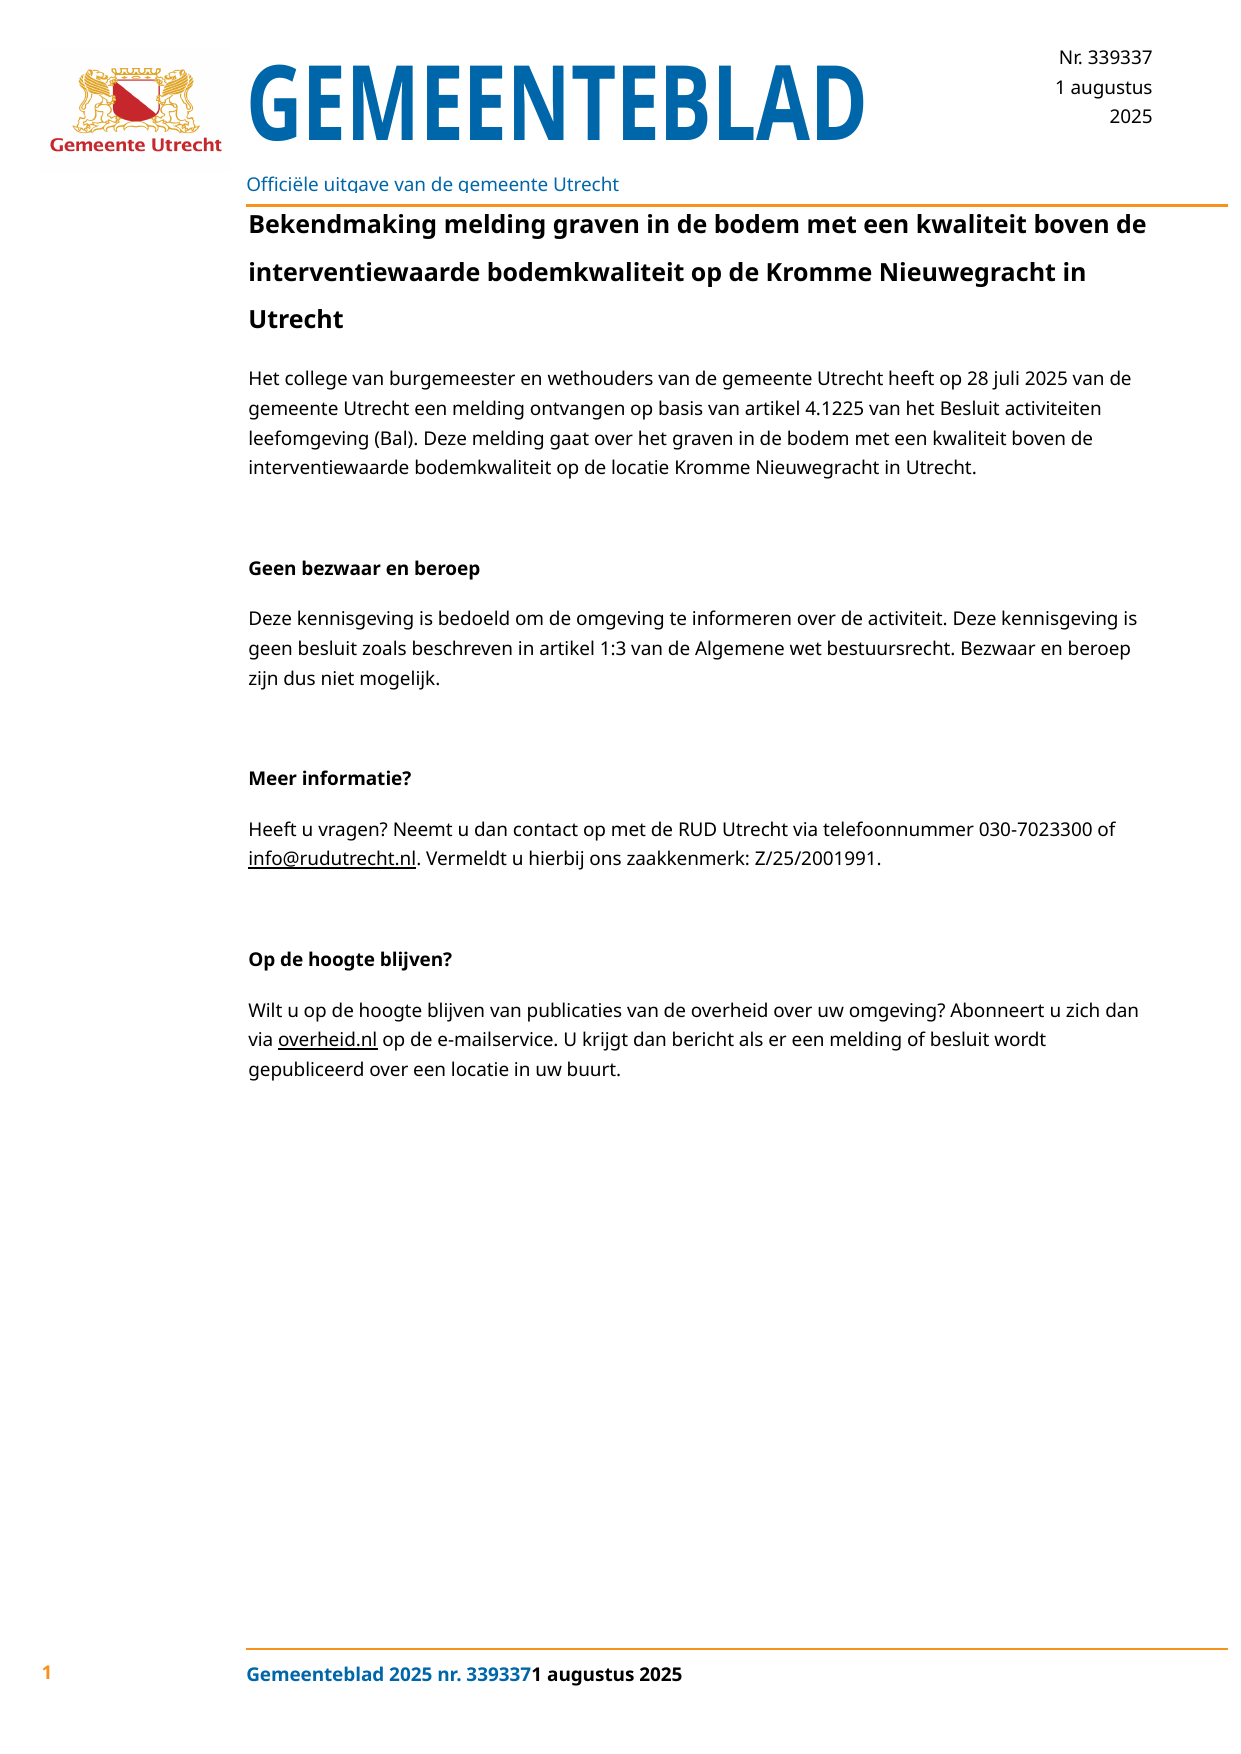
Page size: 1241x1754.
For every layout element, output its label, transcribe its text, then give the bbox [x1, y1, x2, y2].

text Deze kennisgeving is bedoeld om de omgeving te informeren over de activiteit. Deze kennisgeving is geen besluit zoals beschreven in artikel 1:3 van de Algemene wet bestuursrecht. Bezwaar en beroep zijn dus niet mogelijk. [248, 606, 1152, 690]
text Geen bezwaar en beroep [248, 555, 1152, 581]
text Meer informatie? [248, 766, 1152, 791]
text Heeft u vragen? Neemt u dan contact op met de RUD Utrecht via telefoonnummer 030-7023300 of info@rudutrecht.nl. Vermeldt u hierbij ons zaakkenmerk: Z/25/2001991. [248, 816, 1152, 871]
text Wilt u op de hoogte blijven van publicaties van de overheid over uw omgeving? Abonneert u zich dan via overheid.nl op de e-mailservice. U krijgt dan bericht als er een melding of besluit wordt gepubliceerd over een locatie in uw buurt. [248, 997, 1152, 1082]
text Op de hoogte blijven? [248, 946, 1152, 972]
text Bekendmaking melding graven in de bodem met een kwaliteit boven de interventiewaarde bodemkwaliteit op de Kromme Nieuwegracht in Utrecht [248, 207, 1152, 336]
text Het college van burgemeester en wethouders van de gemeente Utrecht heeft op 28 juli 2025 van de gemeente Utrecht een melding ontvangen op basis van artikel 4.1225 van het Besluit activiteiten leefomgeving (Bal). Deze melding gaat over het graven in de bodem met een kwaliteit boven de interventiewaarde bodemkwaliteit op de locatie Kromme Nieuwegracht in Utrecht. [248, 366, 1152, 480]
picture [41, 47, 231, 172]
